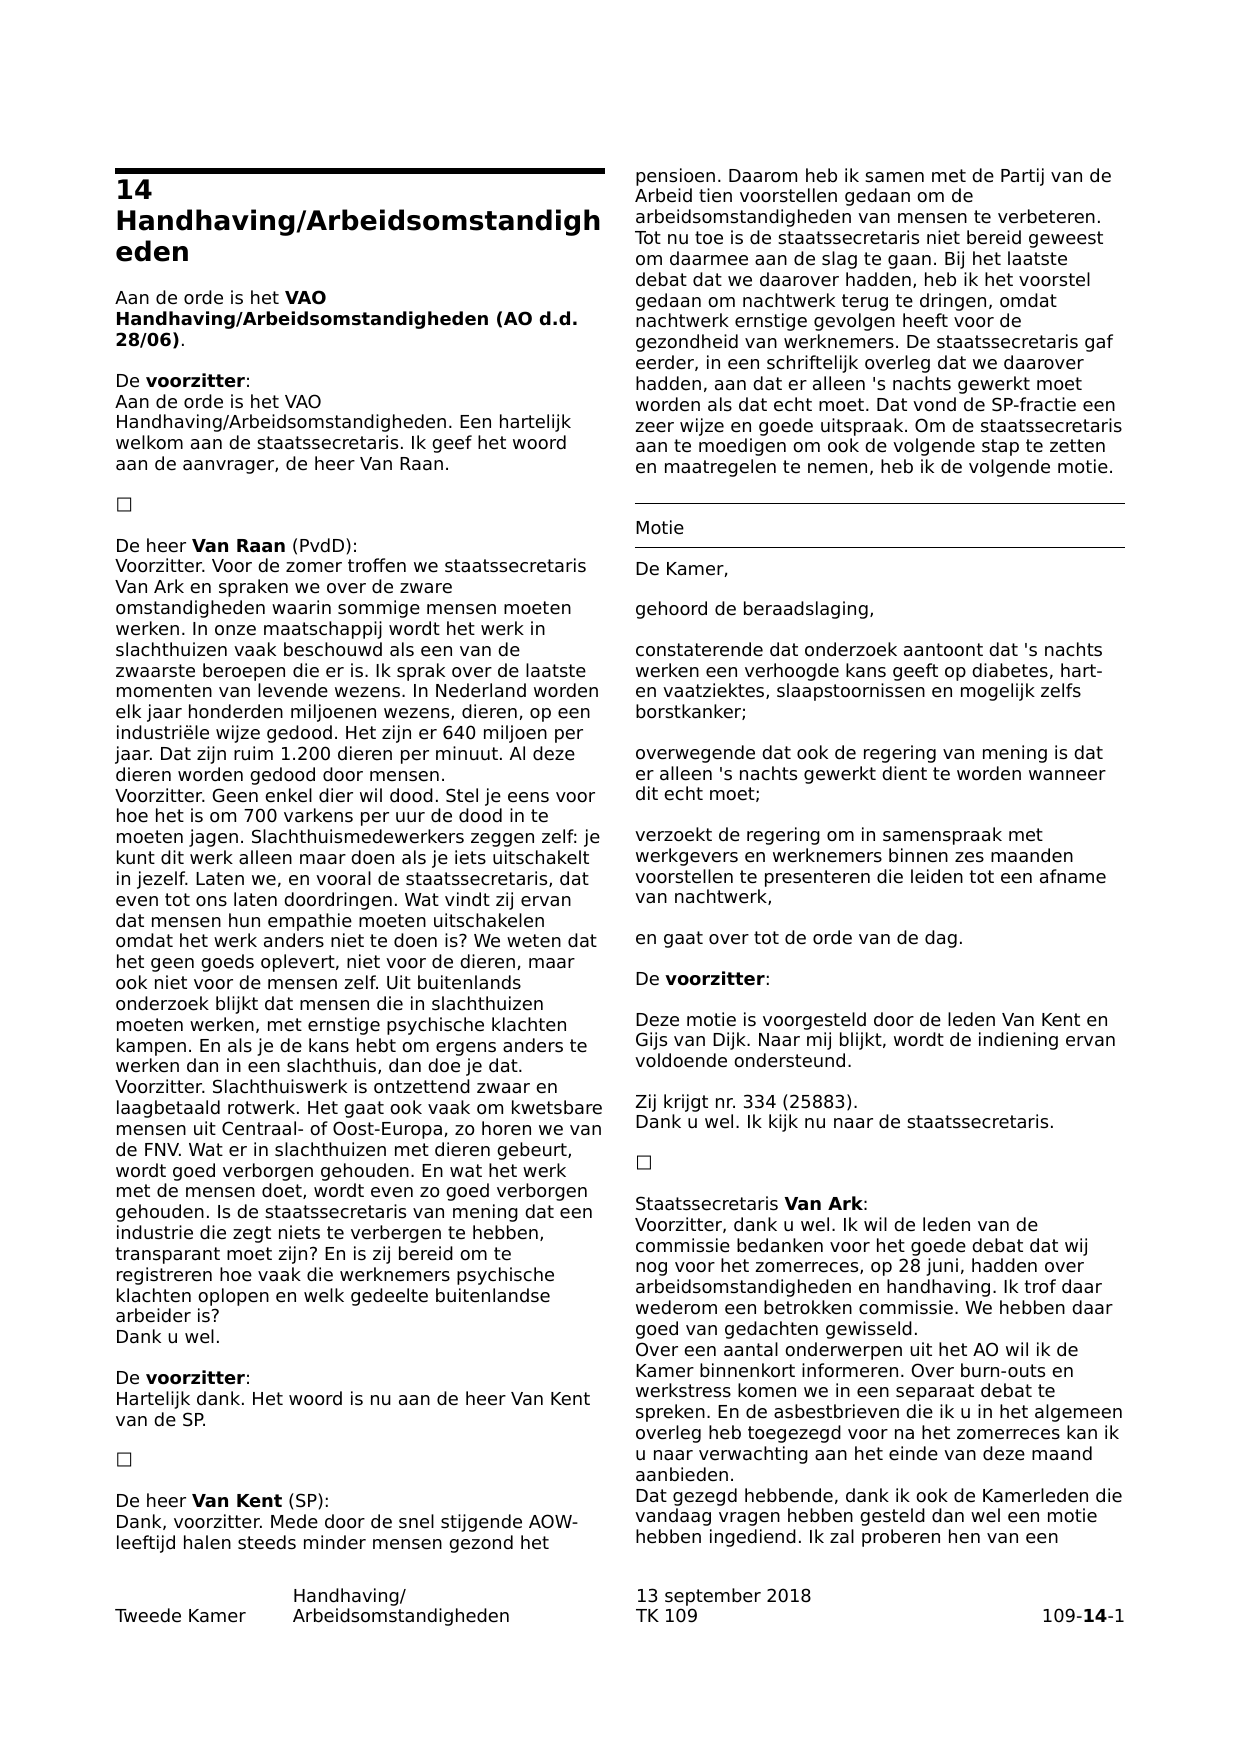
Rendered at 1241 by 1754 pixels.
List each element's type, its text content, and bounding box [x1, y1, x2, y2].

text Aan de orde is het VAO Handhaving/Arbeidsomstandigheden (AO d.d. 28/06). [115, 288, 605, 351]
text De voorzitter: [115, 1368, 605, 1388]
text Dank u wel. Ik kijk nu naar de staatssecretaris. [635, 1112, 1125, 1133]
text Voorzitter. Geen enkel dier wil dood. Stel je eens voor hoe het is om 700 varkens per uur de dood in te moeten jagen. Slachthuismedewerkers zeggen zelf: je kunt dit werk alleen maar doen als je iets uitschakelt in jezelf. Laten we, en vooral de staatssecretaris, dat even tot ons laten doordringen. Wat vindt zij ervan dat mensen hun empathie moeten uitschakelen omdat het werk anders niet te doen is? We weten dat het geen goeds oplevert, niet voor de dieren, maar ook niet voor de mensen zelf. Uit buitenlands onderzoek blijkt dat mensen die in slachthuizen moeten werken, met ernstige psychische klachten kampen. En als je de kans hebt om ergens anders te werken dan in een slachthuis, dan doe je dat. [115, 785, 605, 1077]
text Deze motie is voorgesteld door de leden Van Kent en Gijs van Dijk. Naar mij blijkt, wordt de indiening ervan voldoende ondersteund. [635, 1009, 1125, 1072]
text Dat gezegd hebbende, dank ik ook de Kamerleden die vandaag vragen hebben gesteld dan wel een motie hebben ingediend. Ik zal proberen hen van een [635, 1485, 1125, 1548]
text De voorzitter: [635, 969, 1125, 989]
text Voorzitter. Voor de zomer troffen we staatssecretaris Van Ark en spraken we over de zware omstandigheden waarin sommige mensen moeten werken. In onze maatschappij wordt het werk in slachthuizen vaak beschouwd als een van de zwaarste beroepen die er is. Ik sprak over de laatste momenten van levende wezens. In Nederland worden elk jaar honderden miljoenen wezens, dieren, op een industriële wijze gedood. Het zijn er 640 miljoen per jaar. Dat zijn ruim 1.200 dieren per minuut. Al deze dieren worden gedood door mensen. [115, 556, 605, 785]
text Dank u wel. [115, 1327, 605, 1348]
text Staatssecretaris Van Ark: [635, 1194, 1125, 1214]
text overwegende dat ook de regering van mening is dat er alleen 's nachts gewerkt dient te worden wanneer dit echt moet; [635, 743, 1125, 805]
text Voorzitter. Slachthuiswerk is ontzettend zwaar en laagbetaald rotwerk. Het gaat ook vaak om kwetsbare mensen uit Centraal- of Oost-Europa, zo horen we van de FNV. Wat er in slachthuizen met dieren gebeurt, wordt goed verborgen gehouden. En wat het werk met de mensen doet, wordt even zo goed verborgen gehouden. Is de staatssecretaris van mening dat een industrie die zegt niets te verbergen te hebben, transparant moet zijn? En is zij bereid om te registreren hoe vaak die werknemers psychische klachten oplopen en welk gedeelte buitenlandse arbeider is? [115, 1077, 605, 1327]
text en gaat over tot de orde van de dag. [635, 928, 1125, 949]
text verzoekt de regering om in samenspraak met werkgevers en werknemers binnen zes maanden voorstellen te presenteren die leiden tot een afname van nachtwerk, [635, 825, 1125, 908]
text Dank, voorzitter. Mede door de snel stijgende AOW-leeftijd halen steeds minder mensen gezond het [115, 1512, 605, 1553]
text De heer Van Kent (SP): [115, 1491, 605, 1512]
text Zij krijgt nr. 334 (25883). [635, 1092, 1125, 1112]
text De Kamer, [635, 558, 1125, 579]
text ⬜ [635, 1153, 1125, 1174]
title 14 Handhaving/Arbeidsomstandigheden [115, 174, 605, 268]
text gehoord de beraadslaging, [635, 599, 1125, 620]
text Hartelijk dank. Het woord is nu aan de heer Van Kent van de SP. [115, 1388, 605, 1430]
text Aan de orde is het VAO Handhaving/Arbeidsomstandigheden. Een hartelijk welkom aan de staatssecretaris. Ik geef het woord aan de aanvrager, de heer Van Raan. [115, 391, 605, 475]
text Over een aantal onderwerpen uit het AO wil ik de Kamer binnenkort informeren. Over burn-outs en werkstress komen we in een separaat debat te spreken. En de asbestbrieven die ik u in het algemeen overleg heb toegezegd voor na het zomerreces kan ik u naar verwachting aan het einde van deze maand aanbieden. [635, 1339, 1125, 1485]
text constaterende dat onderzoek aantoont dat 's nachts werken een verhoogde kans geeft op diabetes, hart- en vaatziektes, slaapstoornissen en mogelijk zelfs borstkanker; [635, 640, 1125, 723]
text ⬜ [115, 495, 605, 515]
text pensioen. Daarom heb ik samen met de Partij van de Arbeid tien voorstellen gedaan om de arbeidsomstandigheden van mensen te verbeteren. Tot nu toe is de staatssecretaris niet bereid geweest om daarmee aan de slag te gaan. Bij het laatste debat dat we daarover hadden, heb ik het voorstel gedaan om nachtwerk terug te dringen, omdat nachtwerk ernstige gevolgen heeft voor de gezondheid van werknemers. De staatssecretaris gaf eerder, in een schriftelijk overleg dat we daarover hadden, aan dat er alleen 's nachts gewerkt moet worden als dat echt moet. Dat vond de SP-fractie een zeer wijze en goede uitspraak. Om de staatssecretaris aan te moedigen om ook de volgende stap te zetten en maatregelen te nemen, heb ik de volgende motie. [635, 165, 1125, 478]
text De heer Van Raan (PvdD): [115, 535, 605, 556]
text Motie [635, 518, 1125, 538]
text De voorzitter: [115, 371, 605, 391]
text Voorzitter, dank u wel. Ik wil de leden van de commissie bedanken voor het goede debat dat wij nog voor het zomerreces, op 28 juni, hadden over arbeidsomstandigheden en handhaving. Ik trof daar wederom een betrokken commissie. We hebben daar goed van gedachten gewisseld. [635, 1214, 1125, 1339]
text ⬜ [115, 1450, 605, 1471]
